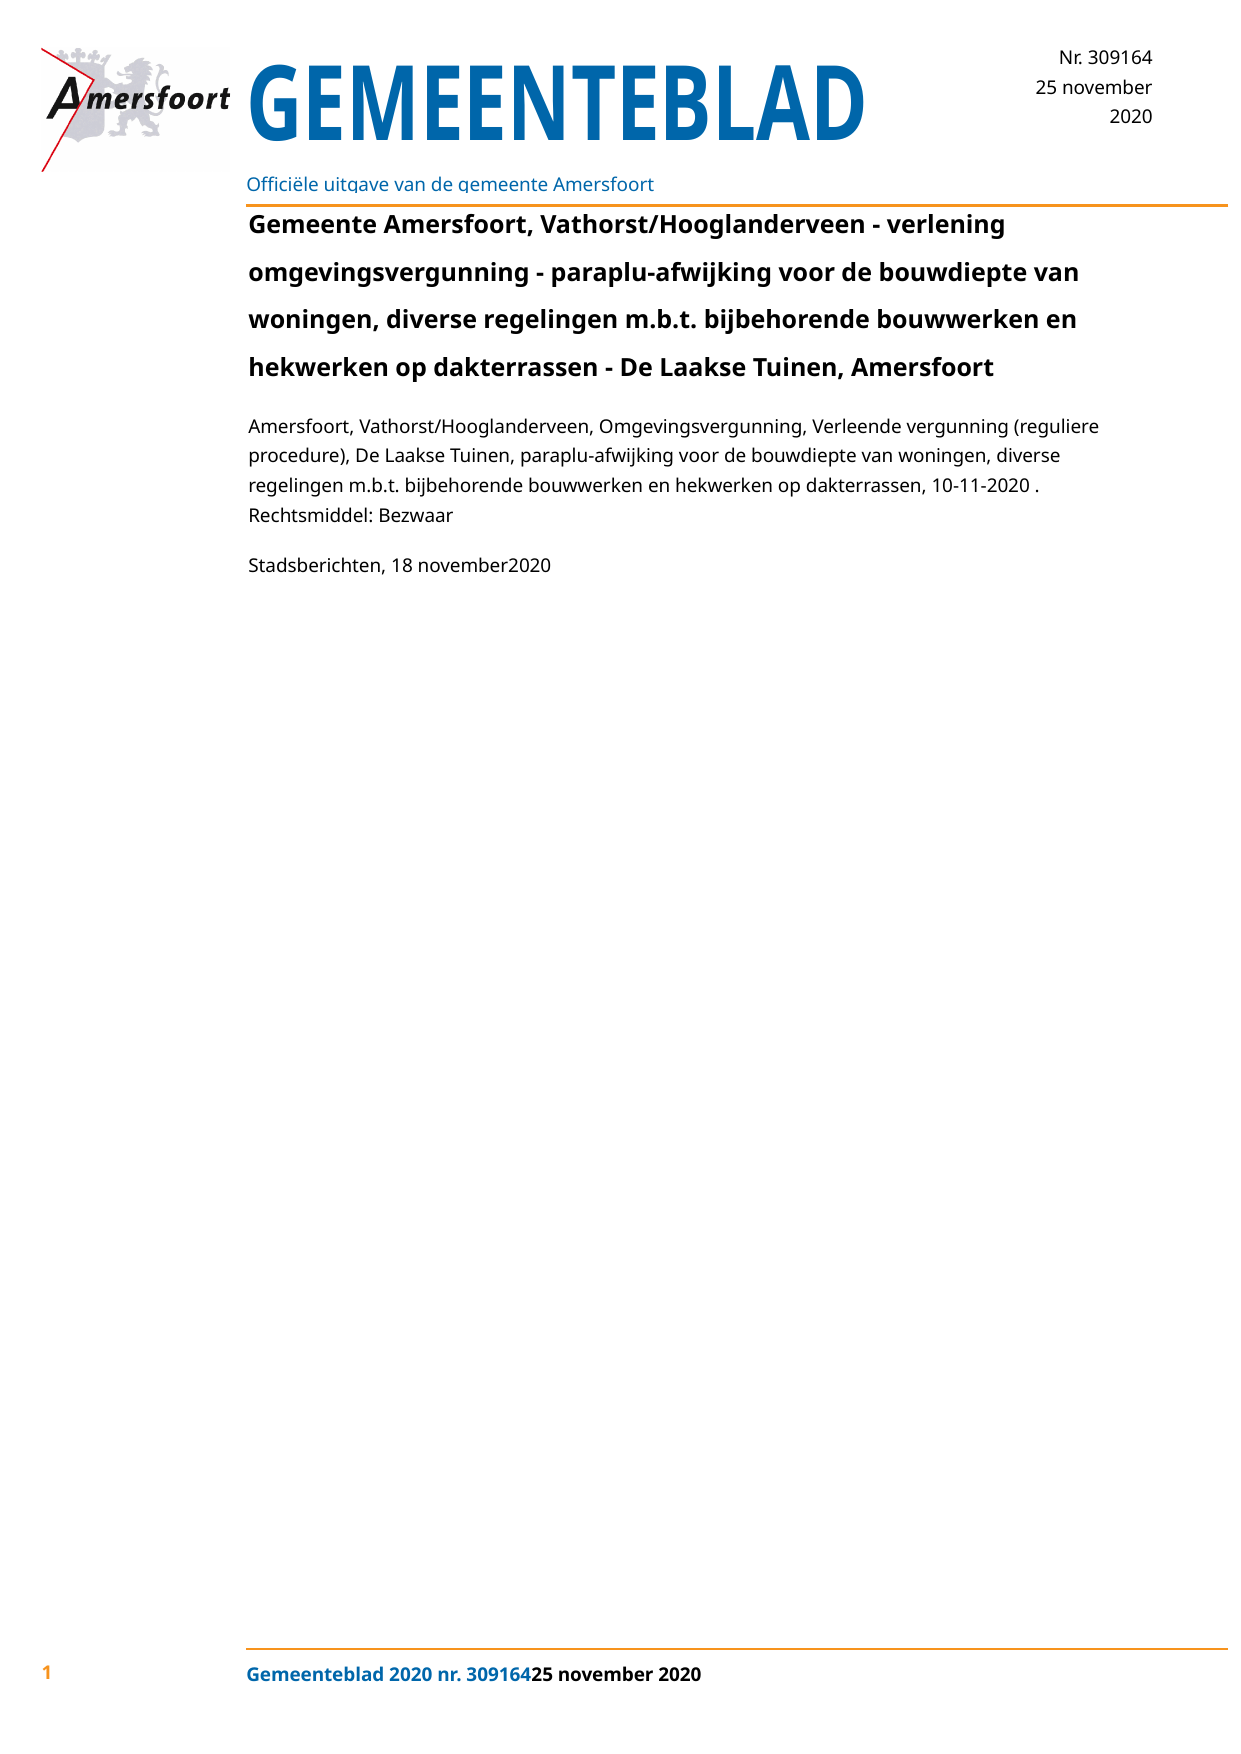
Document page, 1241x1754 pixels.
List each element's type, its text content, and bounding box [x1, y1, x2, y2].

text Stadsberichten, 18 november2020 [248, 552, 1152, 578]
text Amersfoort, Vathorst/Hooglanderveen, Omgevingsvergunning, Verleende vergunning (reguliere procedure), De Laakse Tuinen, paraplu-afwijking voor de bouwdiepte van woningen, diverse regelingen m.b.t. bijbehorende bouwwerken en hekwerken op dakterrassen, 10-11-2020 . Rechtsmiddel: Bezwaar [248, 413, 1152, 528]
text Gemeente Amersfoort, Vathorst/Hooglanderveen - verlening omgevingsvergunning - paraplu-afwijking voor de bouwdiepte van woningen, diverse regelingen m.b.t. bijbehorende bouwwerken en hekwerken op dakterrassen - De Laakse Tuinen, Amersfoort [248, 207, 1152, 384]
picture [41, 47, 231, 172]
